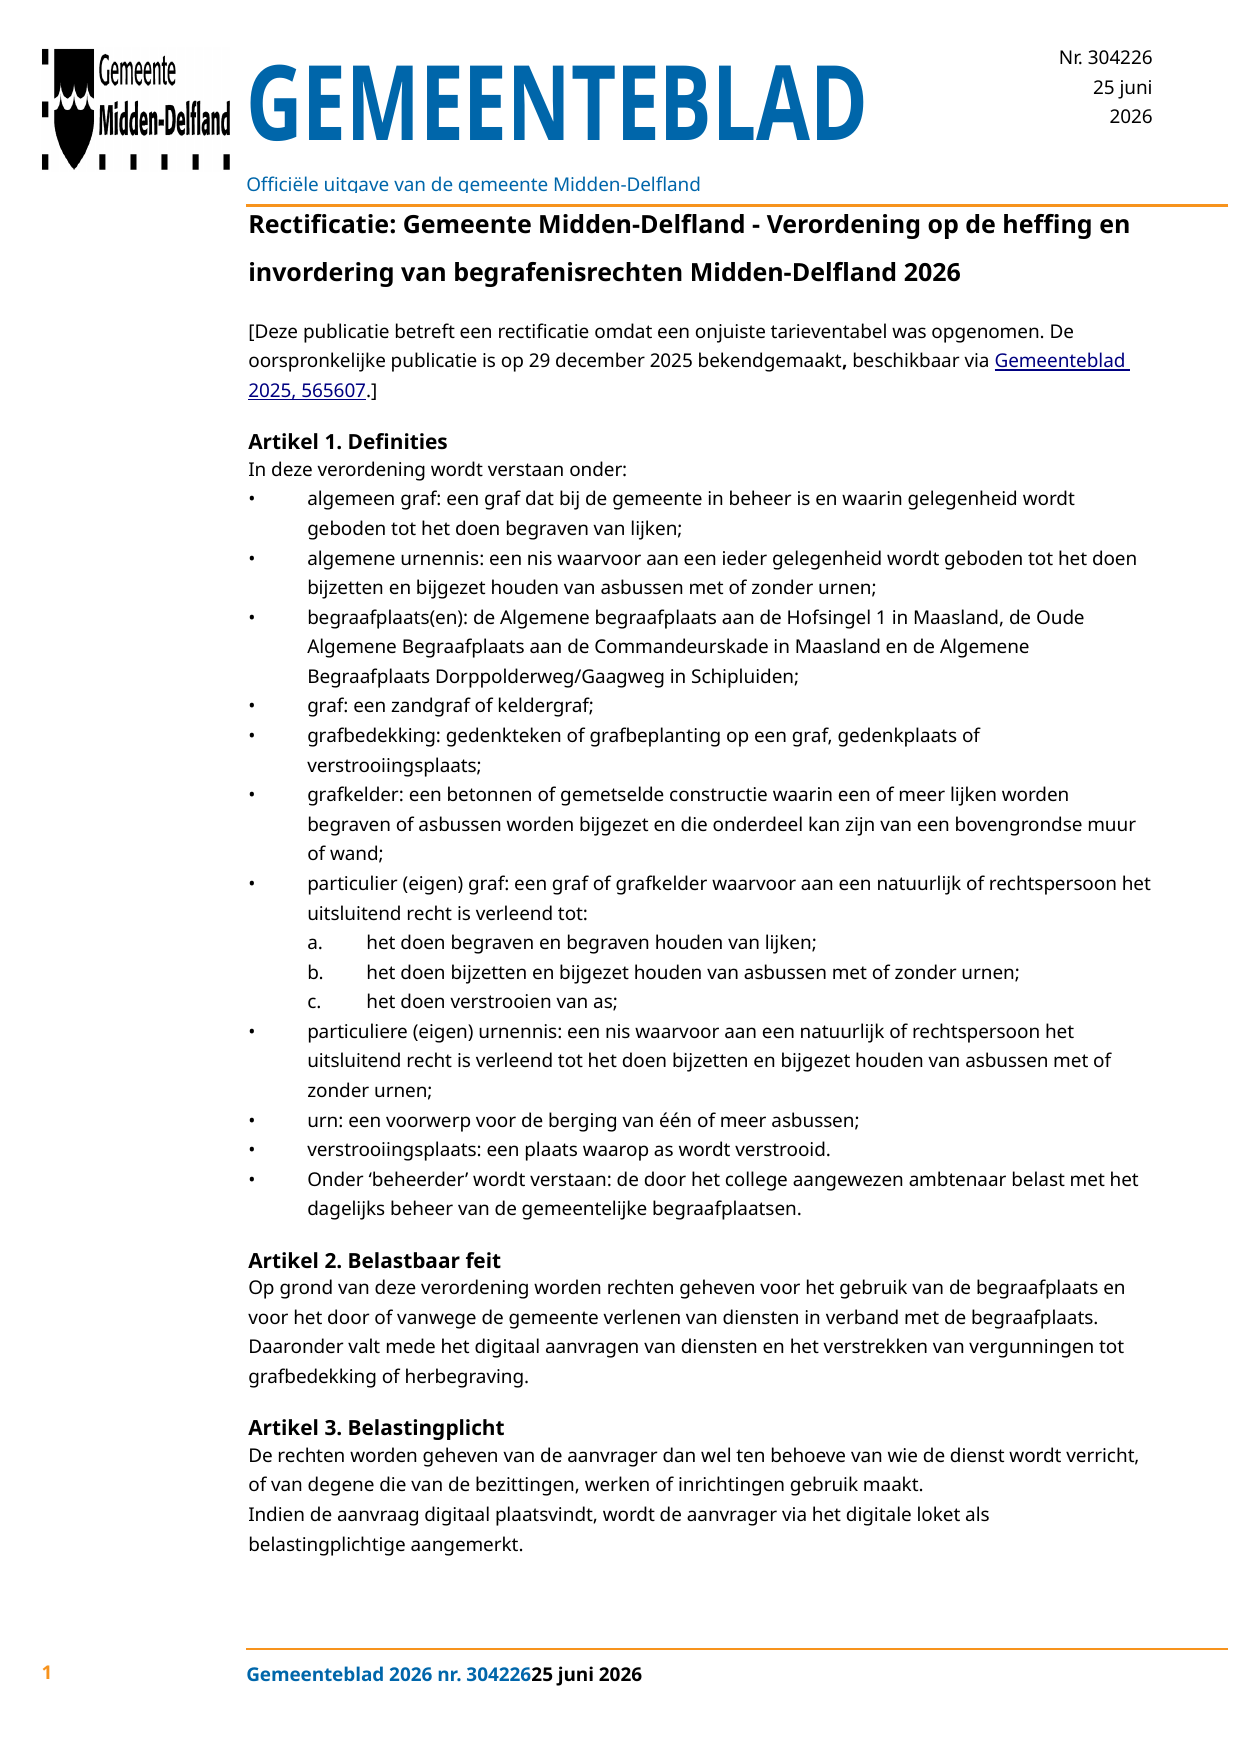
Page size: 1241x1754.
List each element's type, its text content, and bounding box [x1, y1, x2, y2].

list graf: een zandgraf of keldergraf; [248, 693, 1152, 718]
list algemene urnennis: een nis waarvoor aan een ieder gelegenheid wordt geboden tot het doen bijzetten en bijgezet houden van asbussen met of zonder urnen; [248, 545, 1152, 600]
text De rechten worden geheven van de aanvrager dan wel ten behoeve van wie de dienst wordt verricht, of van degene die van de bezittingen, werken of inrichtingen gebruik maakt. [248, 1442, 1152, 1497]
picture [41, 47, 231, 172]
list verstrooiingsplaats: een plaats waarop as wordt verstrooid. [248, 1136, 1152, 1162]
text Artikel 3. Belastingplicht [248, 1413, 1152, 1442]
list begraafplaats(en): de Algemene begraafplaats aan de Hofsingel 1 in Maasland, de Oude Algemene Begraafplaats aan de Commandeurskade in Maasland en de Algemene Begraafplaats Dorppolderweg/Gaagweg in Schipluiden; [248, 604, 1152, 689]
list grafbedekking: gedenkteken of grafbeplanting op een graf, gedenkplaats of verstrooiingsplaats; [248, 722, 1152, 777]
list particuliere (eigen) urnennis: een nis waarvoor aan een natuurlijk of rechtspersoon het uitsluitend recht is verleend tot het doen bijzetten en bijgezet houden van asbussen met of zonder urnen; [248, 1018, 1152, 1103]
list het doen verstrooien van as; [307, 988, 1152, 1014]
text Indien de aanvraag digitaal plaatsvindt, wordt de aanvrager via het digitale loket als belastingplichtige aangemerkt. [248, 1501, 1152, 1556]
text Op grond van deze verordening worden rechten geheven voor het gebruik van de begraafplaats en voor het door of vanwege de gemeente verlenen van diensten in verband met de begraafplaats. [248, 1274, 1152, 1330]
list Onder ‘beheerder’ wordt verstaan: de door het college aangewezen ambtenaar belast met het dagelijks beheer van de gemeentelijke begraafplaatsen. [248, 1166, 1152, 1221]
text Daaronder valt mede het digitaal aanvragen van diensten en het verstrekken van vergunningen tot grafbedekking of herbegraving. [248, 1333, 1152, 1389]
list particulier (eigen) graf: een graf of grafkelder waarvoor aan een natuurlijk of rechtspersoon het uitsluitend recht is verleend tot: [248, 870, 1152, 925]
text Artikel 2. Belastbaar feit [248, 1246, 1152, 1274]
list algemeen graf: een graf dat bij de gemeente in beheer is en waarin gelegenheid wordt geboden tot het doen begraven van lijken; [248, 486, 1152, 541]
text In deze verordening wordt verstaan onder: [248, 456, 1152, 482]
text Rectificatie: Gemeente Midden-Delfland - Verordening op de heffing en invordering van begrafenisrechten Midden-Delfland 2026 [248, 207, 1152, 288]
text [Deze publicatie betreft een rectificatie omdat een onjuiste tarieventabel was opgenomen. De oorspronkelijke publicatie is op 29 december 2025 bekendgemaakt, beschikbaar via Gemeenteblad 2025, 565607.] [248, 318, 1152, 403]
text Artikel 1. Definities [248, 427, 1152, 456]
list grafkelder: een betonnen of gemetselde constructie waarin een of meer lijken worden begraven of asbussen worden bijgezet en die onderdeel kan zijn van een bovengrondse muur of wand; [248, 781, 1152, 866]
list het doen begraven en begraven houden van lijken; [307, 929, 1152, 955]
list het doen bijzetten en bijgezet houden van asbussen met of zonder urnen; [307, 959, 1152, 984]
list urn: een voorwerp voor de berging van één of meer asbussen; [248, 1107, 1152, 1132]
